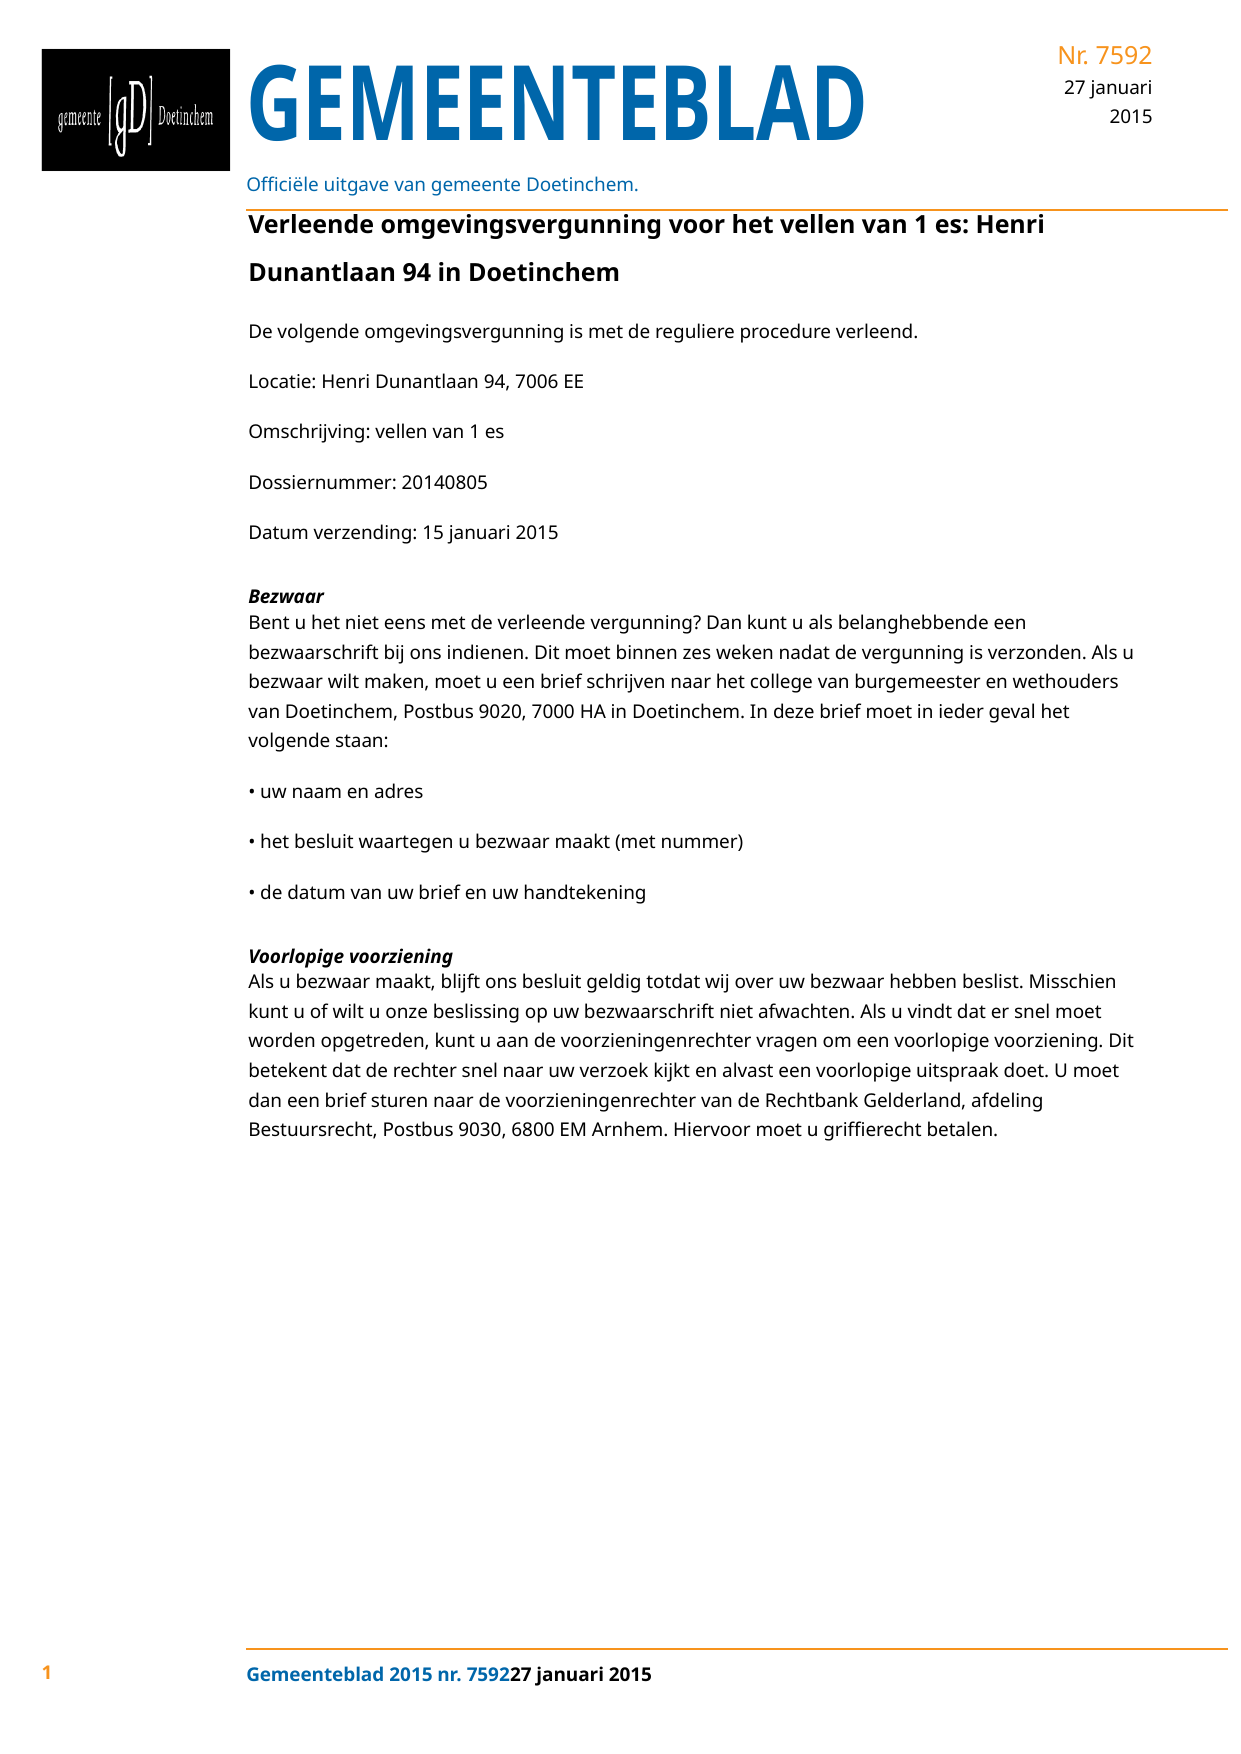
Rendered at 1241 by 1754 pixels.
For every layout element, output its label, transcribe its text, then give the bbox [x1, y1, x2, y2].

text • het besluit waartegen u bezwaar maakt (met nummer) [248, 828, 1152, 854]
text Dossiernummer: 20140805 [248, 469, 1152, 495]
text Locatie: Henri Dunantlaan 94, 7006 EE [248, 368, 1152, 394]
text Bezwaar [248, 583, 1152, 609]
text • uw naam en adres [248, 778, 1152, 804]
text • de datum van uw brief en uw handtekening [248, 879, 1152, 904]
text De volgende omgevingsvergunning is met de reguliere procedure verleend. [248, 318, 1152, 344]
text Omschrijving: vellen van 1 es [248, 419, 1152, 444]
text Verleende omgevingsvergunning voor het vellen van 1 es: Henri Dunantlaan 94 in Doetinchem [248, 211, 1152, 288]
picture [41, 47, 231, 172]
text Als u bezwaar maakt, blijft ons besluit geldig totdat wij over uw bezwaar hebben beslist. Misschien kunt u of wilt u onze beslissing op uw bezwaarschrift niet afwachten. Als u vindt dat er snel moet worden opgetreden, kunt u aan de voorzieningenrechter vragen om een voorlopige voorziening. Dit betekent dat de rechter snel naar uw verzoek kijkt en alvast een voorlopige uitspraak doet. U moet dan een brief sturen naar de voorzieningenrechter van de Rechtbank Gelderland, afdeling Bestuursrecht, Postbus 9030, 6800 EM Arnhem. Hiervoor moet u griffierecht betalen. [248, 968, 1152, 1142]
text Datum verzending: 15 januari 2015 [248, 519, 1152, 545]
text Bent u het niet eens met de verleende vergunning? Dan kunt u als belanghebbende een bezwaarschrift bij ons indienen. Dit moet binnen zes weken nadat de vergunning is verzonden. Als u bezwaar wilt maken, moet u een brief schrijven naar het college van burgemeester en wethouders van Doetinchem, Postbus 9020, 7000 HA in Doetinchem. In deze brief moet in ieder geval het volgende staan: [248, 609, 1152, 753]
text Voorlopige voorziening [248, 943, 1152, 968]
